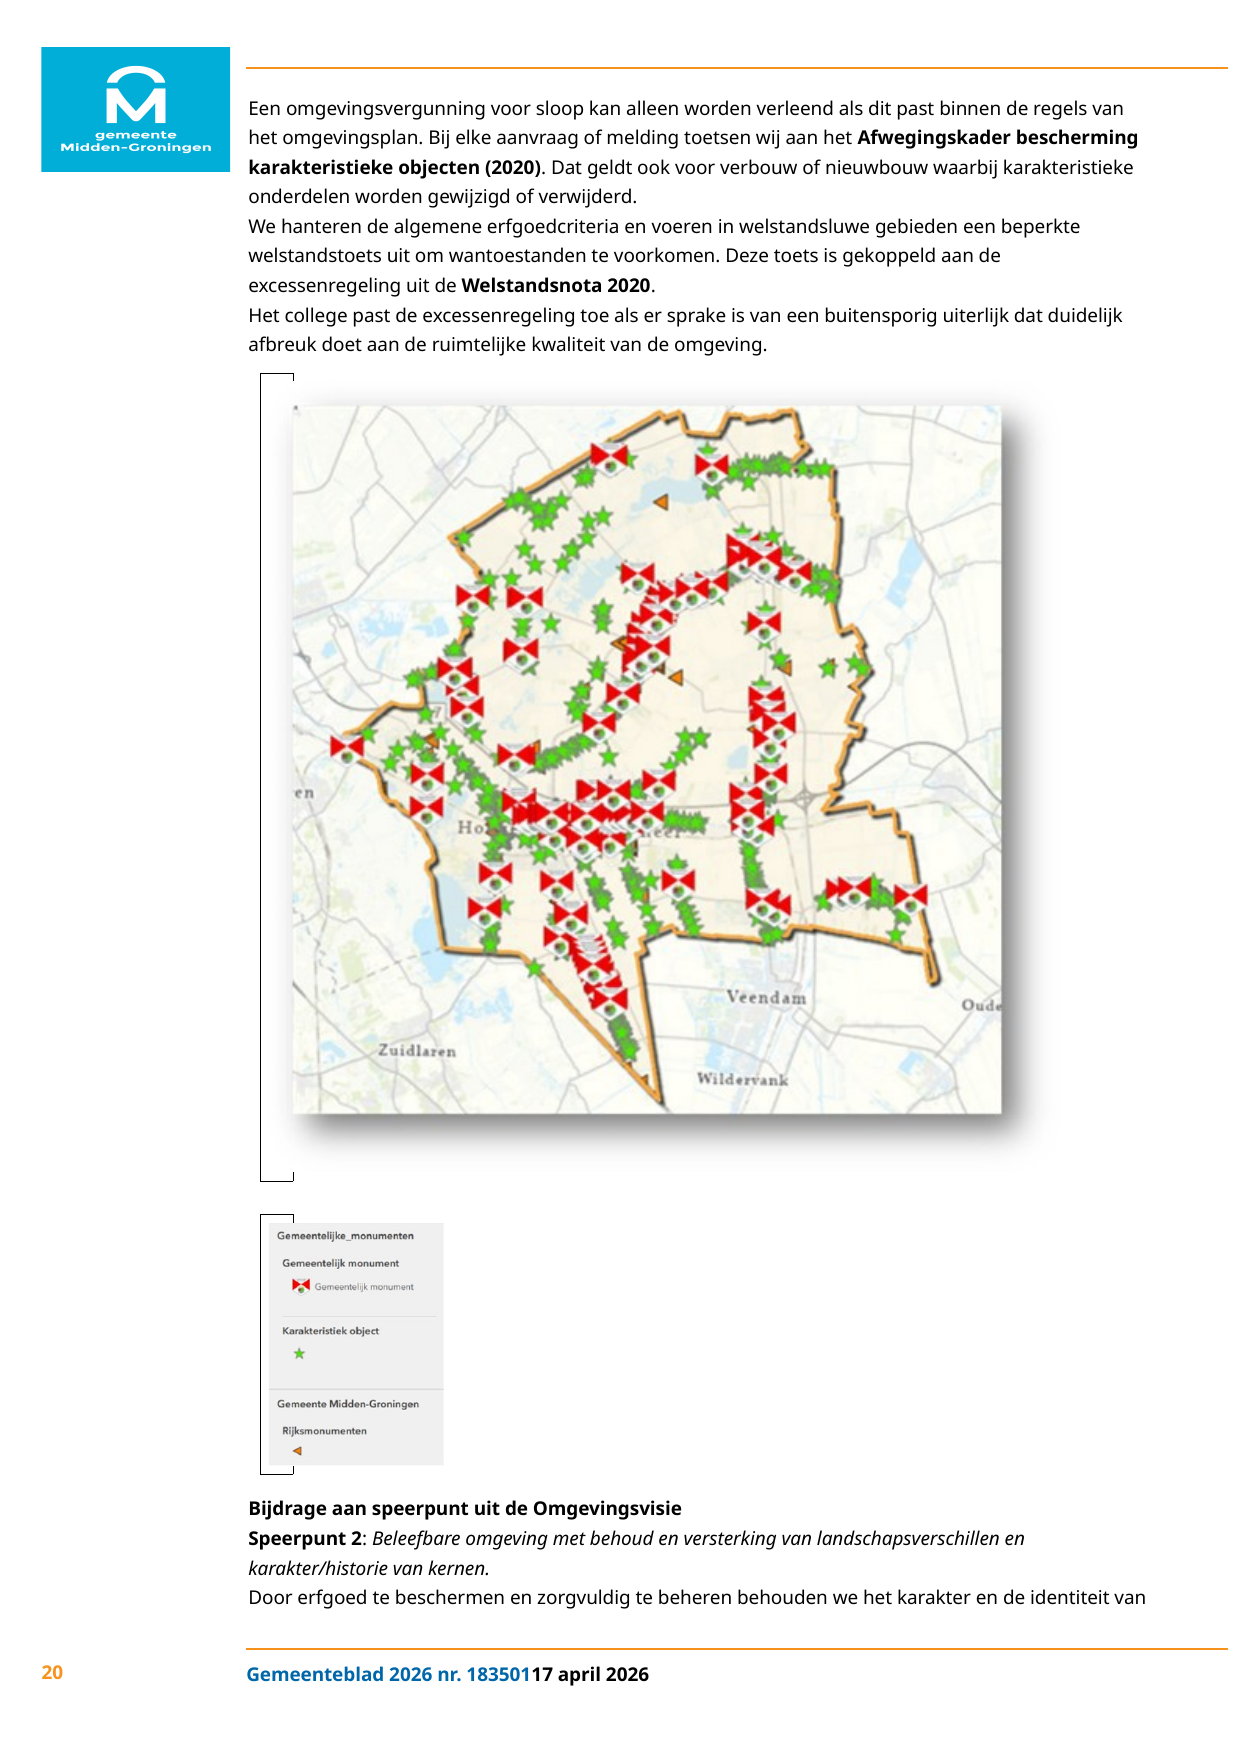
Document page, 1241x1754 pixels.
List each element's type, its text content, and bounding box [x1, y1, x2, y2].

text Bijdrage aan speerpunt uit de Omgevingsvisie [248, 1496, 1152, 1521]
text Door erfgoed te beschermen en zorgvuldig te beheren behouden we het karakter en de identiteit van [248, 1584, 1152, 1610]
picture [268, 1223, 444, 1466]
picture [268, 381, 1061, 1172]
text Een omgevingsvergunning voor sloop kan alleen worden verleend als dit past binnen de regels van het omgevingsplan. Bij elke aanvraag of melding toetsen wij aan het Afwegingskader bescherming karakteristieke objecten (2020). Dat geldt ook voor verbouw of nieuwbouw waarbij karakteristieke onderdelen worden gewijzigd of verwijderd. [248, 95, 1152, 209]
text We hanteren de algemene erfgoedcriteria en voeren in welstandsluwe gebieden een beperkte welstandstoets uit om wantoestanden te voorkomen. Deze toets is gekoppeld aan de excessenregeling uit de Welstandsnota 2020. [248, 213, 1152, 298]
picture [108, 66, 164, 82]
text Speerpunt 2: Beleefbare omgeving met behoud en versterking van landschapsverschillen en karakter/historie van kernen. [248, 1525, 1152, 1581]
picture [184, 146, 190, 153]
text Het college past de excessenregeling toe als er sprake is van een buitensporig uiterlijk dat duidelijk afbreuk doet aan de ruimtelijke kwaliteit van de omgeving. [248, 302, 1152, 357]
picture [107, 89, 165, 122]
